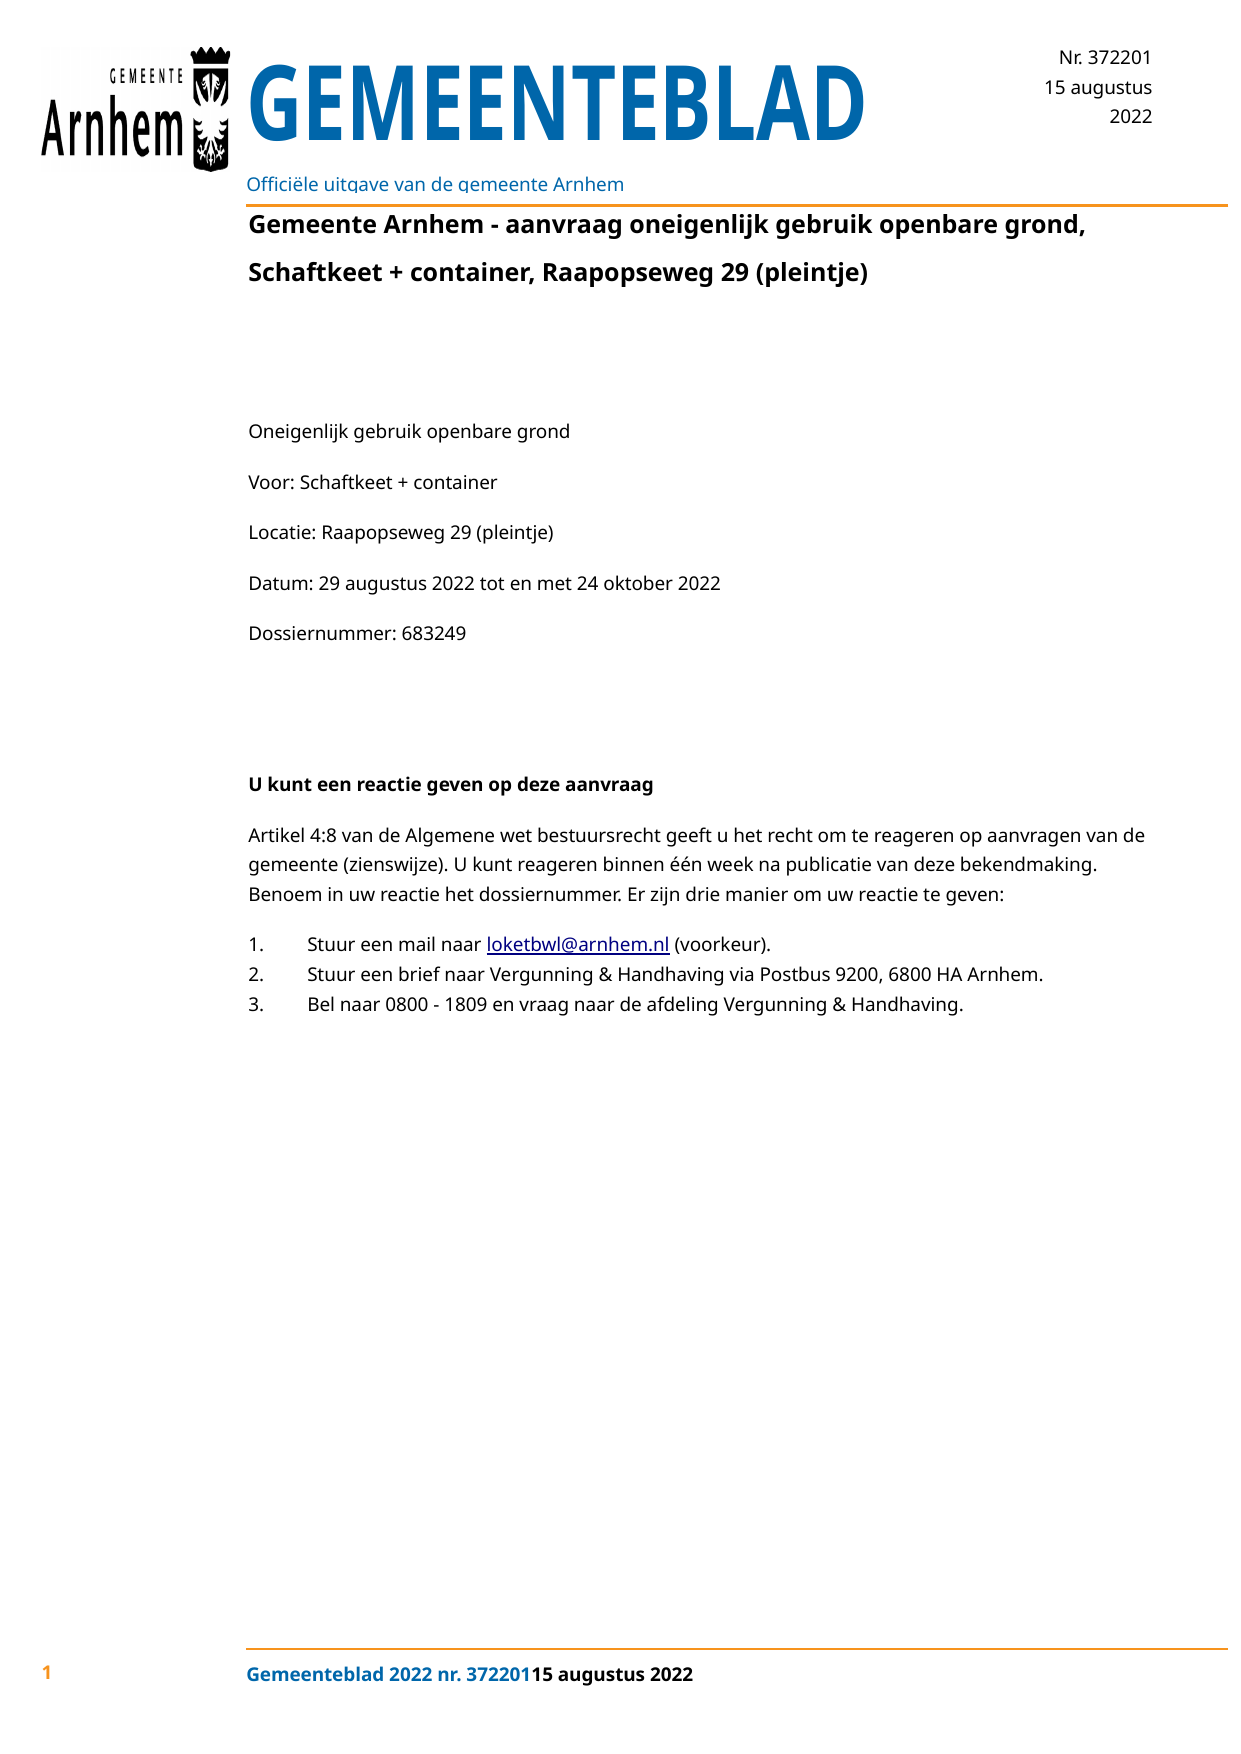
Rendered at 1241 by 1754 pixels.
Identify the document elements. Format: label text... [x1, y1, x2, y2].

list Bel naar 0800 - 1809 en vraag naar de afdeling Vergunning & Handhaving. [248, 991, 1152, 1017]
list Stuur een brief naar Vergunning & Handhaving via Postbus 9200, 6800 HA Arnhem. [248, 961, 1152, 987]
text Locatie: Raapopseweg 29 (pleintje) [248, 519, 1152, 545]
list Stuur een mail naar loketbwl@arnhem.nl (voorkeur). [248, 932, 1152, 957]
text Dossiernummer: 683249 [248, 620, 1152, 646]
text Voor: Schaftkeet + container [248, 469, 1152, 495]
text Gemeente Arnhem - aanvraag oneigenlijk gebruik openbare grond, Schaftkeet + container, Raapopseweg 29 (pleintje) [248, 207, 1152, 288]
text Datum: 29 augustus 2022 tot en met 24 oktober 2022 [248, 570, 1152, 596]
text Artikel 4:8 van de Algemene wet bestuursrecht geeft u het recht om te reageren op aanvragen van de gemeente (zienswijze). U kunt reageren binnen één week na publicatie van deze bekendmaking. Benoem in uw reactie het dossiernummer. Er zijn drie manier om uw reactie te geven: [248, 822, 1152, 907]
picture [41, 47, 231, 172]
text Oneigenlijk gebruik openbare grond [248, 419, 1152, 444]
text U kunt een reactie geven op deze aanvraag [248, 772, 1152, 797]
